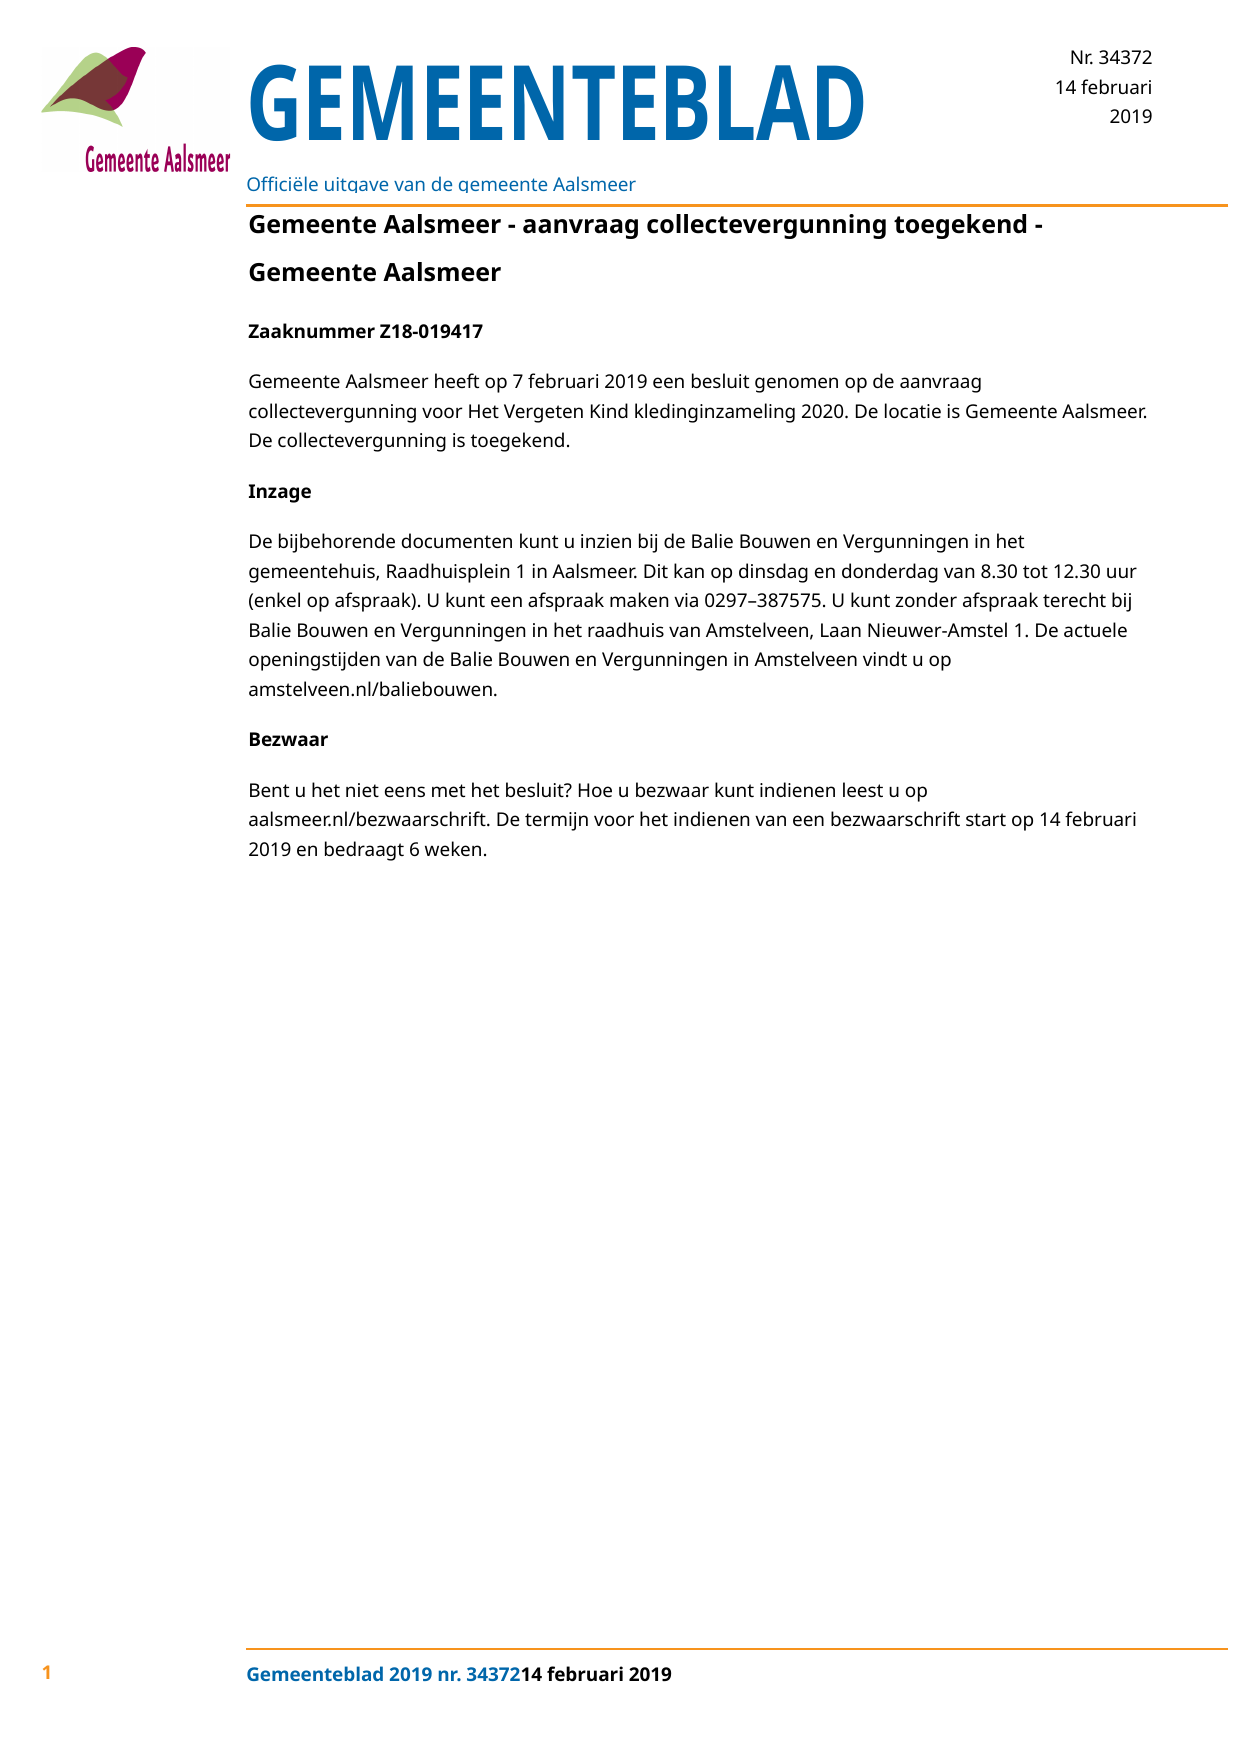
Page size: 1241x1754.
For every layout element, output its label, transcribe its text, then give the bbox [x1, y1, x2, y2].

text Bent u het niet eens met het besluit? Hoe u bezwaar kunt indienen leest u op aalsmeer.nl/bezwaarschrift. De termijn voor het indienen van een bezwaarschrift start op 14 februari 2019 en bedraagt 6 weken. [248, 777, 1152, 862]
text Bezwaar [248, 727, 1152, 752]
picture [41, 47, 231, 172]
text Gemeente Aalsmeer - aanvraag collectevergunning toegekend - Gemeente Aalsmeer [248, 207, 1152, 288]
text Inzage [248, 478, 1152, 504]
text Gemeente Aalsmeer heeft op 7 februari 2019 een besluit genomen op de aanvraag collectevergunning voor Het Vergeten Kind kledinginzameling 2020. De locatie is Gemeente Aalsmeer. De collectevergunning is toegekend. [248, 368, 1152, 453]
text De bijbehorende documenten kunt u inzien bij de Balie Bouwen en Vergunningen in het gemeentehuis, Raadhuisplein 1 in Aalsmeer. Dit kan op dinsdag en donderdag van 8.30 tot 12.30 uur (enkel op afspraak). U kunt een afspraak maken via 0297–387575. U kunt zonder afspraak terecht bij Balie Bouwen en Vergunningen in het raadhuis van Amstelveen, Laan Nieuwer-Amstel 1. De actuele openingstijden van de Balie Bouwen en Vergunningen in Amstelveen vindt u op amstelveen.nl/baliebouwen. [248, 528, 1152, 702]
text Zaaknummer Z18-019417 [248, 318, 1152, 344]
